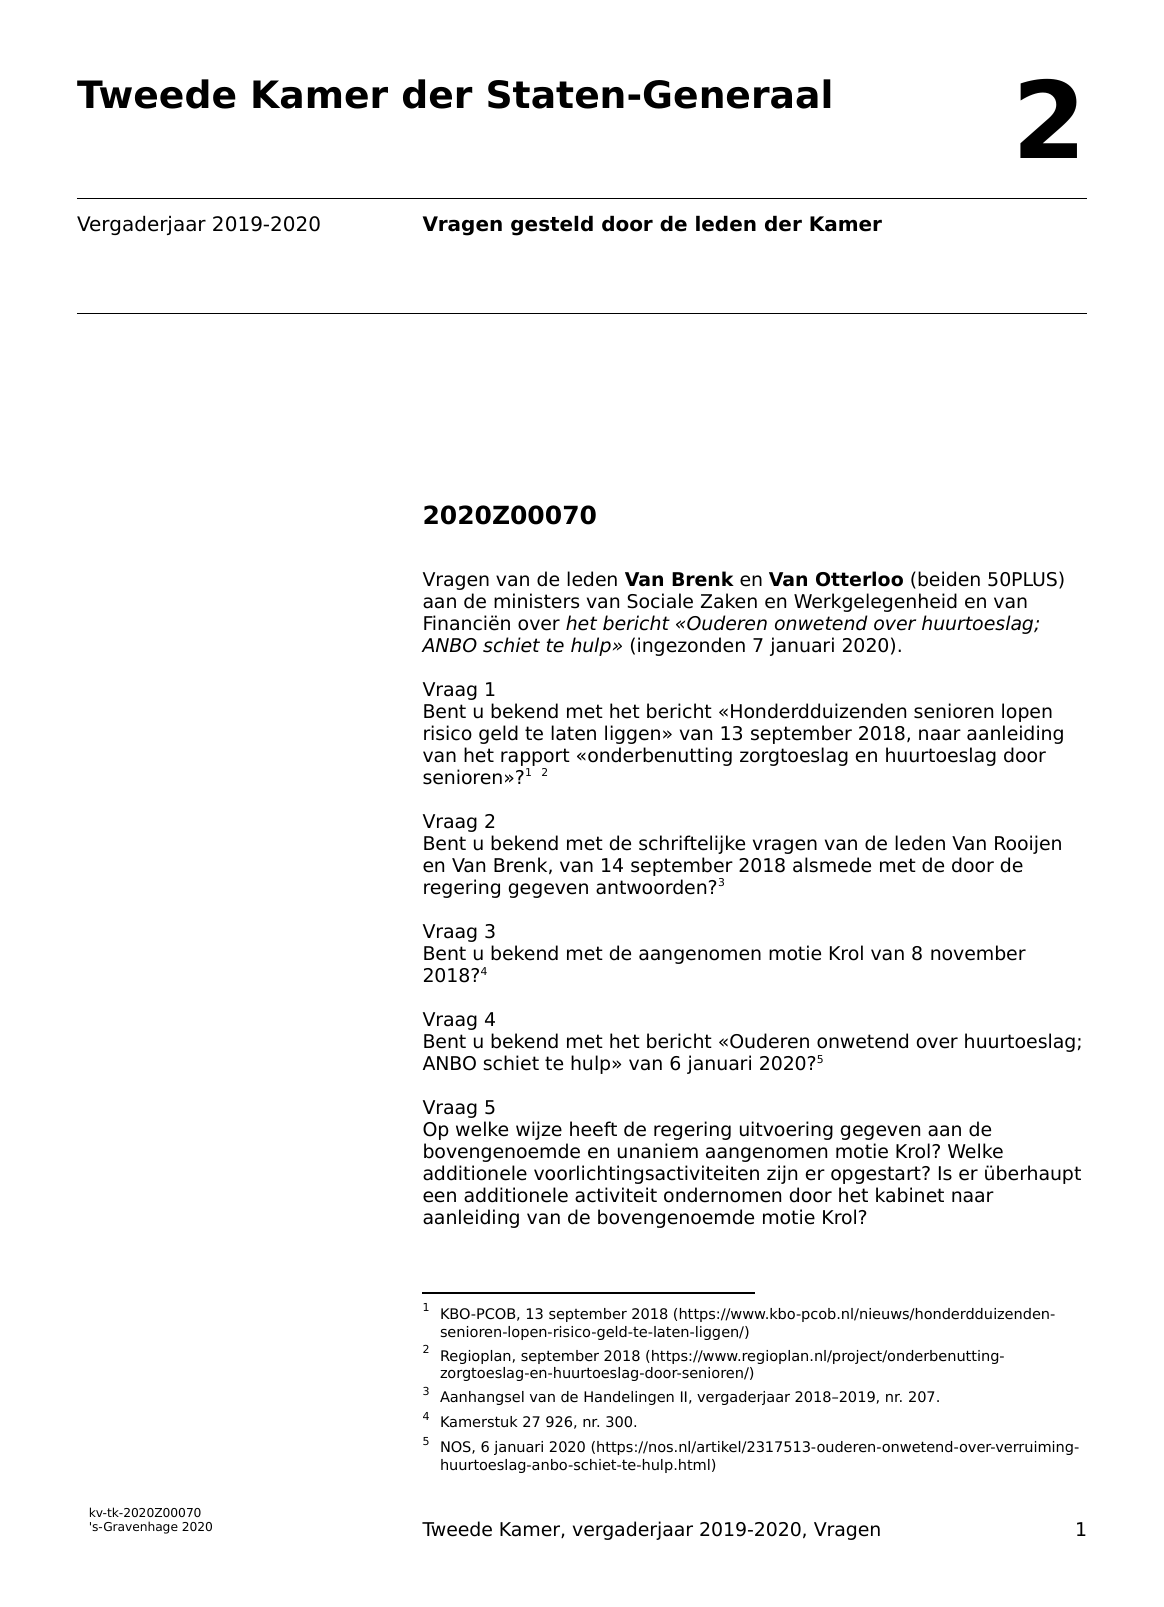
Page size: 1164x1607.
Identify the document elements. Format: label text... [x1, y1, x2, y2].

text NOS, 6 januari 2020 (https://nos.nl/artikel/2317513-ouderen-onwetend-over-verruiming-huurtoeslag-anbo-schiet-te-hulp.html) [422, 1435, 1087, 1474]
text Aanhangsel van de Handelingen II, vergaderjaar 2018–2019, nr. 207. [422, 1385, 1087, 1407]
table_header 2 [886, 59, 1087, 198]
text Vraag 4 [422, 1009, 1087, 1031]
text Op welke wijze heeft de regering uitvoering gegeven aan de bovengenoemde en unaniem aangenomen motie Krol? Welke additionele voorlichtingsactiviteiten zijn er opgestart? Is er überhaupt een additionele activiteit ondernomen door het kabinet naar aanleiding van de bovengenoemde motie Krol? [422, 1119, 1087, 1229]
text Vraag 3 [422, 921, 1087, 943]
text Bent u bekend met het bericht «Ouderen onwetend over huurtoeslag; ANBO schiet te hulp» van 6 januari 2020? [422, 1031, 1087, 1075]
text Vraag 5 [422, 1097, 1087, 1119]
table_cell Vergaderjaar 2019-2020 [77, 199, 422, 313]
text Bent u bekend met het bericht «Honderdduizenden senioren lopen risico geld te laten liggen» van 13 september 2018, naar aanleiding van het rapport «onderbenutting zorgtoeslag en huurtoeslag door senioren»? [422, 701, 1087, 789]
table_cell Vragen gesteld door de leden der Kamer [422, 199, 1087, 313]
text Bent u bekend met de schriftelijke vragen van de leden Van Rooijen en Van Brenk, van 14 september 2018 alsmede met de door de regering gegeven antwoorden? [422, 833, 1087, 899]
text Vraag 2 [422, 811, 1087, 833]
text kv-tk-2020Z00070 [88, 1506, 323, 1520]
text Vragen van de leden Van Brenk en Van Otterloo (beiden 50PLUS) aan de ministers van Sociale Zaken en Werkgelegenheid en van Financiën over het bericht «Ouderen onwetend over huurtoeslag; ANBO schiet te hulp» (ingezonden 7 januari 2020). [422, 569, 1087, 657]
text Vraag 1 [422, 679, 1087, 701]
text 2020Z00070 [422, 501, 1087, 531]
table_header Tweede Kamer der Staten-Generaal [77, 59, 886, 198]
text Bent u bekend met de aangenomen motie Krol van 8 november 2018? [422, 943, 1087, 987]
text Kamerstuk 27 926, nr. 300. [422, 1410, 1087, 1432]
text 's-Gravenhage 2020 [88, 1520, 323, 1534]
text KBO-PCOB, 13 september 2018 (https://www.kbo-pcob.nl/nieuws/honderdduizenden-senioren-lopen-risico-geld-te-laten-liggen/) [422, 1302, 1087, 1341]
text Regioplan, september 2018 (https://www.regioplan.nl/project/onderbenutting-zorgtoeslag-en-huurtoeslag-door-senioren/) [422, 1343, 1087, 1382]
